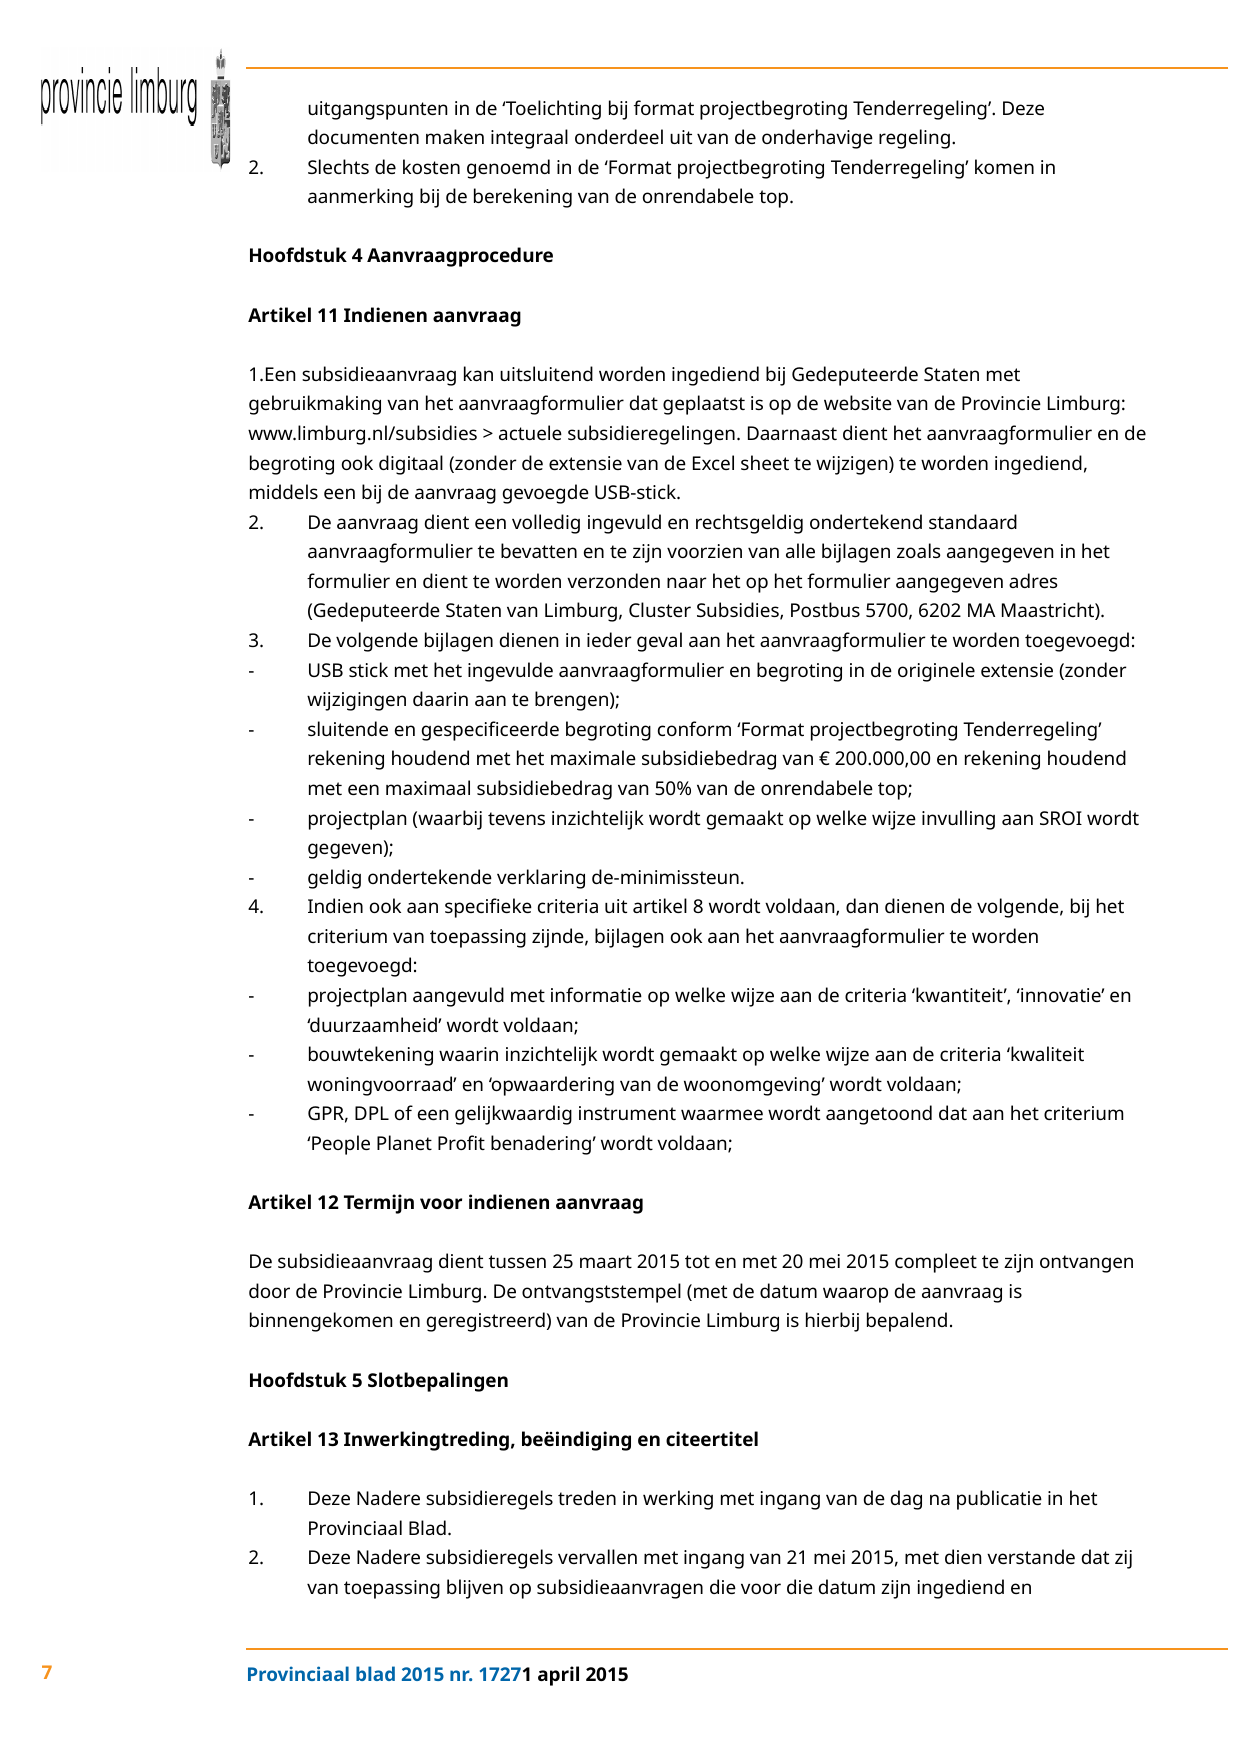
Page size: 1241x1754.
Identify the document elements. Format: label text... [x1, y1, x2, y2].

list sluitende en gespecificeerde begroting conform ‘Format projectbegroting Tenderregeling’ rekening houdend met het maximale subsidiebedrag van € 200.000,00 en rekening houdend met een maximaal subsidiebedrag van 50% van de onrendabele top; [248, 716, 1152, 801]
text De subsidieaanvraag dient tussen 25 maart 2015 tot en met 20 mei 2015 compleet te zijn ontvangen door de Provincie Limburg. De ontvangststempel (met de datum waarop de aanvraag is binnengekomen en geregistreerd) van de Provincie Limburg is hierbij bepalend. [248, 1248, 1152, 1333]
text Artikel 12 Termijn voor indienen aanvraag [248, 1189, 1152, 1215]
text Hoofdstuk 5 Slotbepalingen [248, 1367, 1152, 1393]
list De volgende bijlagen dienen in ieder geval aan het aanvraagformulier te worden toegevoegd: [248, 627, 1152, 653]
list Indien ook aan specifieke criteria uit artikel 8 wordt voldaan, dan dienen de volgende, bij het criterium van toepassing zijnde, bijlagen ook aan het aanvraagformulier te worden toegevoegd: [248, 893, 1152, 978]
text Artikel 11 Indienen aanvraag [248, 302, 1152, 328]
list geldig ondertekende verklaring de-minimissteun. [248, 864, 1152, 890]
list projectplan (waarbij tevens inzichtelijk wordt gemaakt op welke wijze invulling aan SROI wordt gegeven); [248, 805, 1152, 860]
list Slechts de kosten genoemd in de ‘Format projectbegroting Tenderregeling’ komen in aanmerking bij de berekening van de onrendabele top. [248, 154, 1152, 209]
text Artikel 13 Inwerkingtreding, beëindiging en citeertitel [248, 1426, 1152, 1452]
text 1.Een subsidieaanvraag kan uitsluitend worden ingediend bij Gedeputeerde Staten met gebruikmaking van het aanvraagformulier dat geplaatst is op de website van de Provincie Limburg: www.limburg.nl/subsidies > actuele subsidieregelingen. Daarnaast dient het aanvraagformulier en de begroting ook digitaal (zonder de extensie van de Excel sheet te wijzigen) te worden ingediend, middels een bij de aanvraag gevoegde USB-stick. [248, 361, 1152, 505]
picture [41, 47, 231, 172]
list projectplan aangevuld met informatie op welke wijze aan de criteria ‘kwantiteit’, ‘innovatie’ en ‘duurzaamheid’ wordt voldaan; [248, 982, 1152, 1038]
list Deze Nadere subsidieregels vervallen met ingang van 21 mei 2015, met dien verstande dat zij van toepassing blijven op subsidieaanvragen die voor die datum zijn ingediend en [248, 1544, 1152, 1600]
list USB stick met het ingevulde aanvraagformulier en begroting in de originele extensie (zonder wijzigingen daarin aan te brengen); [248, 657, 1152, 712]
list Deze Nadere subsidieregels treden in werking met ingang van de dag na publicatie in het Provinciaal Blad. [248, 1485, 1152, 1541]
list GPR, DPL of een gelijkwaardig instrument waarmee wordt aangetoond dat aan het criterium ‘People Planet Profit benadering’ wordt voldaan; [248, 1101, 1152, 1156]
text Hoofdstuk 4 Aanvraagprocedure [248, 243, 1152, 268]
list bouwtekening waarin inzichtelijk wordt gemaakt op welke wijze aan de criteria ‘kwaliteit woningvoorraad’ en ‘opwaardering van de woonomgeving’ wordt voldaan; [248, 1041, 1152, 1097]
list De aanvraag dient een volledig ingevuld en rechtsgeldig ondertekend standaard aanvraagformulier te bevatten en te zijn voorzien van alle bijlagen zoals aangegeven in het formulier en dient te worden verzonden naar het op het formulier aangegeven adres (Gedeputeerde Staten van Limburg, Cluster Subsidies, Postbus 5700, 6202 MA Maastricht). [248, 509, 1152, 623]
list uitgangspunten in de ‘Toelichting bij format projectbegroting Tenderregeling’. Deze documenten maken integraal onderdeel uit van de onderhavige regeling. [248, 95, 1152, 150]
